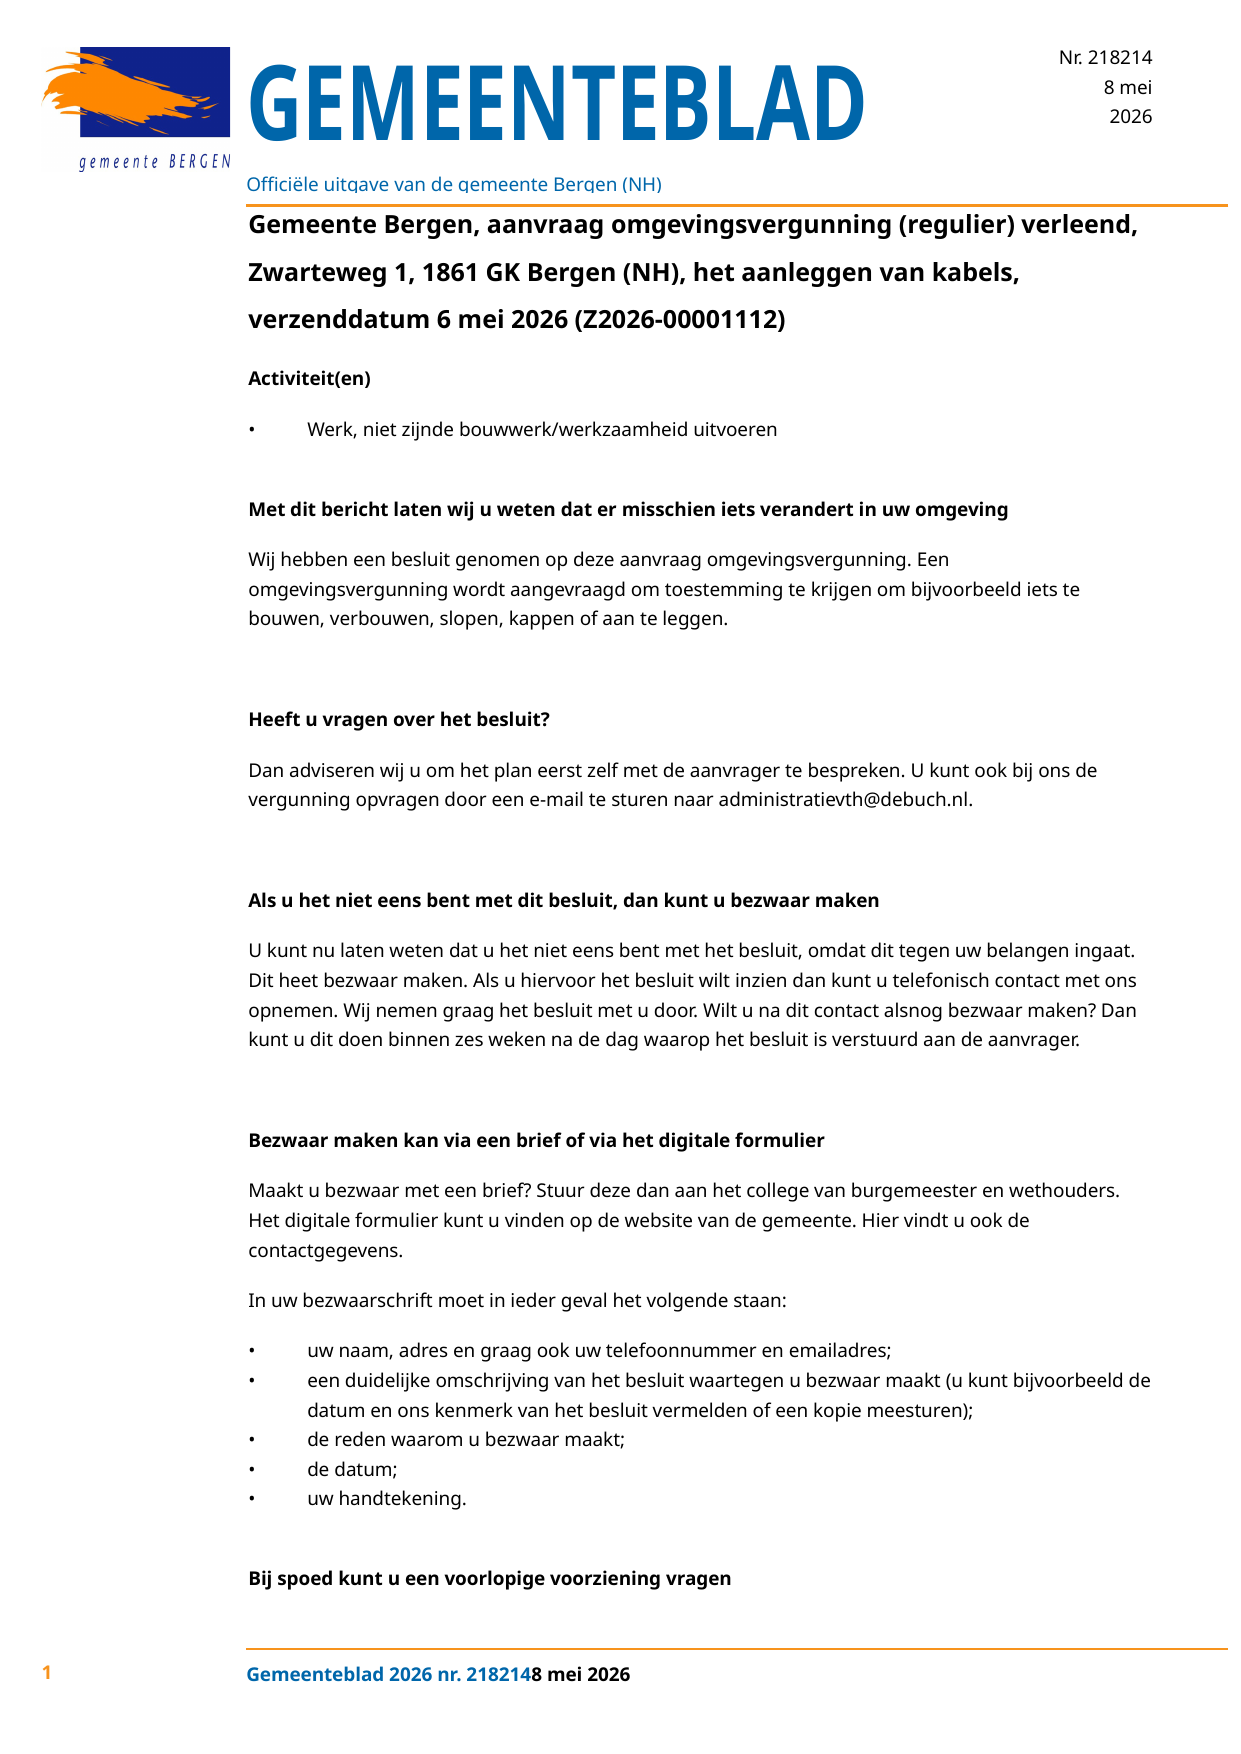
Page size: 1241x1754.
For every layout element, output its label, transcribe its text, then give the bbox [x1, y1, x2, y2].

text Dan adviseren wij u om het plan eerst zelf met de aanvrager te bespreken. U kunt ook bij ons de vergunning opvragen door een e-mail te sturen naar administratievth@debuch.nl. [248, 757, 1152, 812]
list de datum; [248, 1456, 1152, 1482]
list een duidelijke omschrijving van het besluit waartegen u bezwaar maakt (u kunt bijvoorbeeld de datum en ons kenmerk van het besluit vermelden of een kopie meesturen); [248, 1367, 1152, 1422]
list uw handtekening. [248, 1486, 1152, 1511]
text Bij spoed kunt u een voorlopige voorziening vragen [248, 1566, 1152, 1591]
text Heeft u vragen over het besluit? [248, 706, 1152, 732]
text In uw bezwaarschrift moet in ieder geval het volgende staan: [248, 1287, 1152, 1313]
text Met dit bericht laten wij u weten dat er misschien iets verandert in uw omgeving [248, 496, 1152, 522]
text Gemeente Bergen, aanvraag omgevingsvergunning (regulier) verleend, Zwarteweg 1, 1861 GK Bergen (NH), het aanleggen van kabels, verzenddatum 6 mei 2026 (Z2026-00001112) [248, 207, 1152, 336]
text Bezwaar maken kan via een brief of via het digitale formulier [248, 1127, 1152, 1153]
list de reden waarom u bezwaar maakt; [248, 1426, 1152, 1452]
text Activiteit(en) [248, 366, 1152, 391]
text Als u het niet eens bent met dit besluit, dan kunt u bezwaar maken [248, 887, 1152, 913]
list Werk, niet zijnde bouwwerk/werkzaamheid uitvoeren [248, 416, 1152, 442]
list uw naam, adres en graag ook uw telefoonnummer en emailadres; [248, 1338, 1152, 1363]
text U kunt nu laten weten dat u het niet eens bent met het besluit, omdat dit tegen uw belangen ingaat. Dit heet bezwaar maken. Als u hiervoor het besluit wilt inzien dan kunt u telefonisch contact met ons opnemen. Wij nemen graag het besluit met u door. Wilt u na dit contact alsnog bezwaar maken? Dan kunt u dit doen binnen zes weken na de dag waarop het besluit is verstuurd aan de aanvrager. [248, 938, 1152, 1052]
text Maakt u bezwaar met een brief? Stuur deze dan aan het college van burgemeester en wethouders. Het digitale formulier kunt u vinden op de website van de gemeente. Hier vindt u ook de contactgegevens. [248, 1178, 1152, 1262]
text Wij hebben een besluit genomen op deze aanvraag omgevingsvergunning. Een omgevingsvergunning wordt aangevraagd om toestemming te krijgen om bijvoorbeeld iets te bouwen, verbouwen, slopen, kappen of aan te leggen. [248, 546, 1152, 631]
picture [41, 47, 231, 172]
